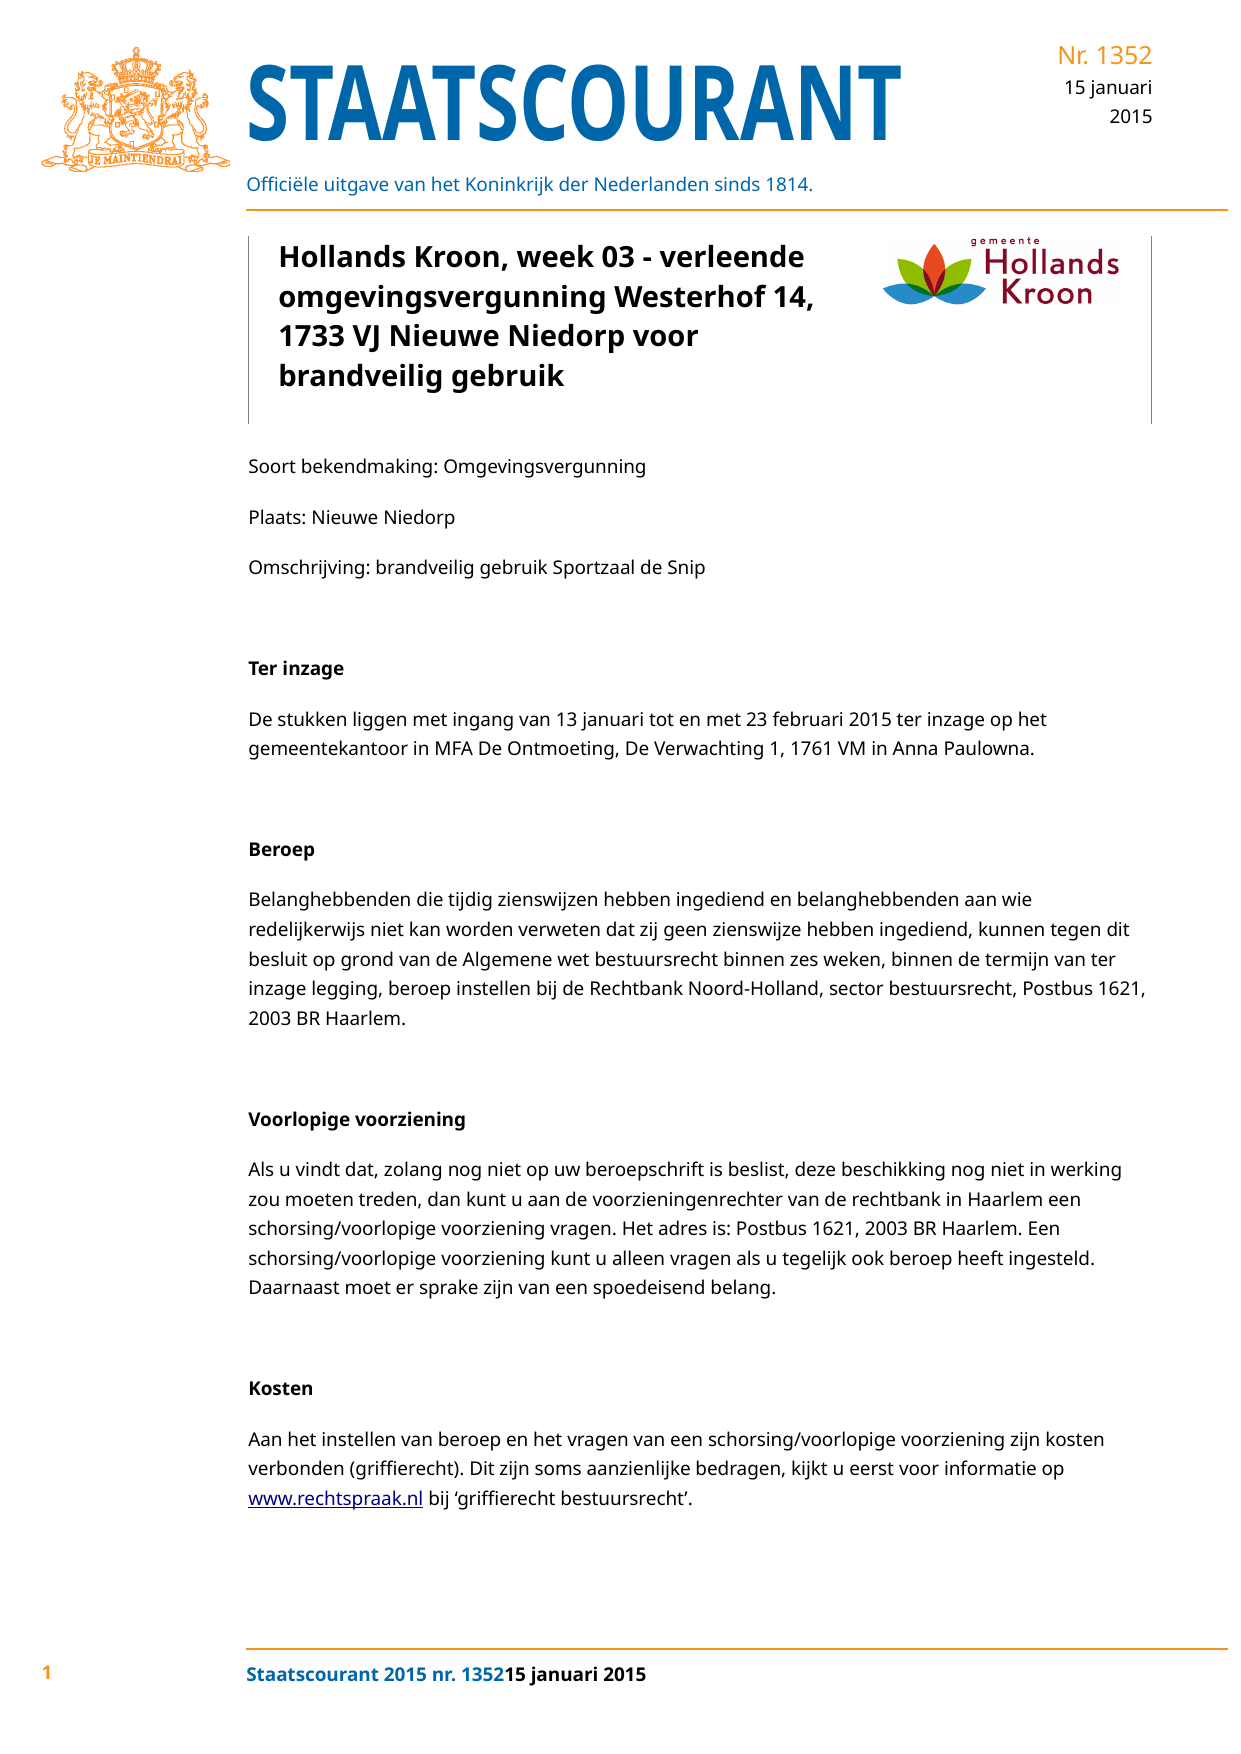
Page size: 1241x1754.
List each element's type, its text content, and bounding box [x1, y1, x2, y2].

table_header [850, 236, 1151, 424]
text Aan het instellen van beroep en het vragen van een schorsing/voorlopige voorziening zijn kosten verbonden (griffierecht). Dit zijn soms aanzienlijke bedragen, kijkt u eerst voor informatie op www.rechtspraak.nl bij ‘griffierecht bestuursrecht’. [248, 1426, 1152, 1511]
text Plaats: Nieuwe Niedorp [248, 504, 1152, 530]
text Omschrijving: brandveilig gebruik Sportzaal de Snip [248, 554, 1152, 580]
text Voorlopige voorziening [248, 1106, 1152, 1131]
text Belanghebbenden die tijdig zienswijzen hebben ingediend en belanghebbenden aan wie redelijkerwijs niet kan worden verweten dat zij geen zienswijze hebben ingediend, kunnen tegen dit besluit op grond van de Algemene wet bestuursrecht binnen zes weken, binnen de termijn van ter inzage legging, beroep instellen bij de Rechtbank Noord-Holland, sector bestuursrecht, Postbus 1621, 2003 BR Haarlem. [248, 887, 1152, 1031]
text Als u vindt dat, zolang nog niet op uw beroepschrift is beslist, deze beschikking nog niet in werking zou moeten treden, dan kunt u aan de voorzieningenrechter van de rechtbank in Haarlem een schorsing/voorlopige voorziening vragen. Het adres is: Postbus 1621, 2003 BR Haarlem. Een schorsing/voorlopige voorziening kunt u alleen vragen als u tegelijk ook beroep heeft ingesteld. Daarnaast moet er sprake zijn van een spoedeisend belang. [248, 1156, 1152, 1300]
text Ter inzage [248, 655, 1152, 681]
text Soort bekendmaking: Omgevingsvergunning [248, 454, 1152, 479]
table_header Hollands Kroon, week 03 - verleende omgevingsvergunning Westerhof 14, 1733 VJ Nieuwe Niedorp voor brandveilig gebruik [249, 236, 850, 424]
picture [882, 236, 1119, 305]
text De stukken liggen met ingang van 13 januari tot en met 23 februari 2015 ter inzage op het gemeentekantoor in MFA De Ontmoeting, De Verwachting 1, 1761 VM in Anna Paulowna. [248, 706, 1152, 761]
text Kosten [248, 1375, 1152, 1401]
picture [41, 47, 231, 172]
text Beroep [248, 836, 1152, 862]
